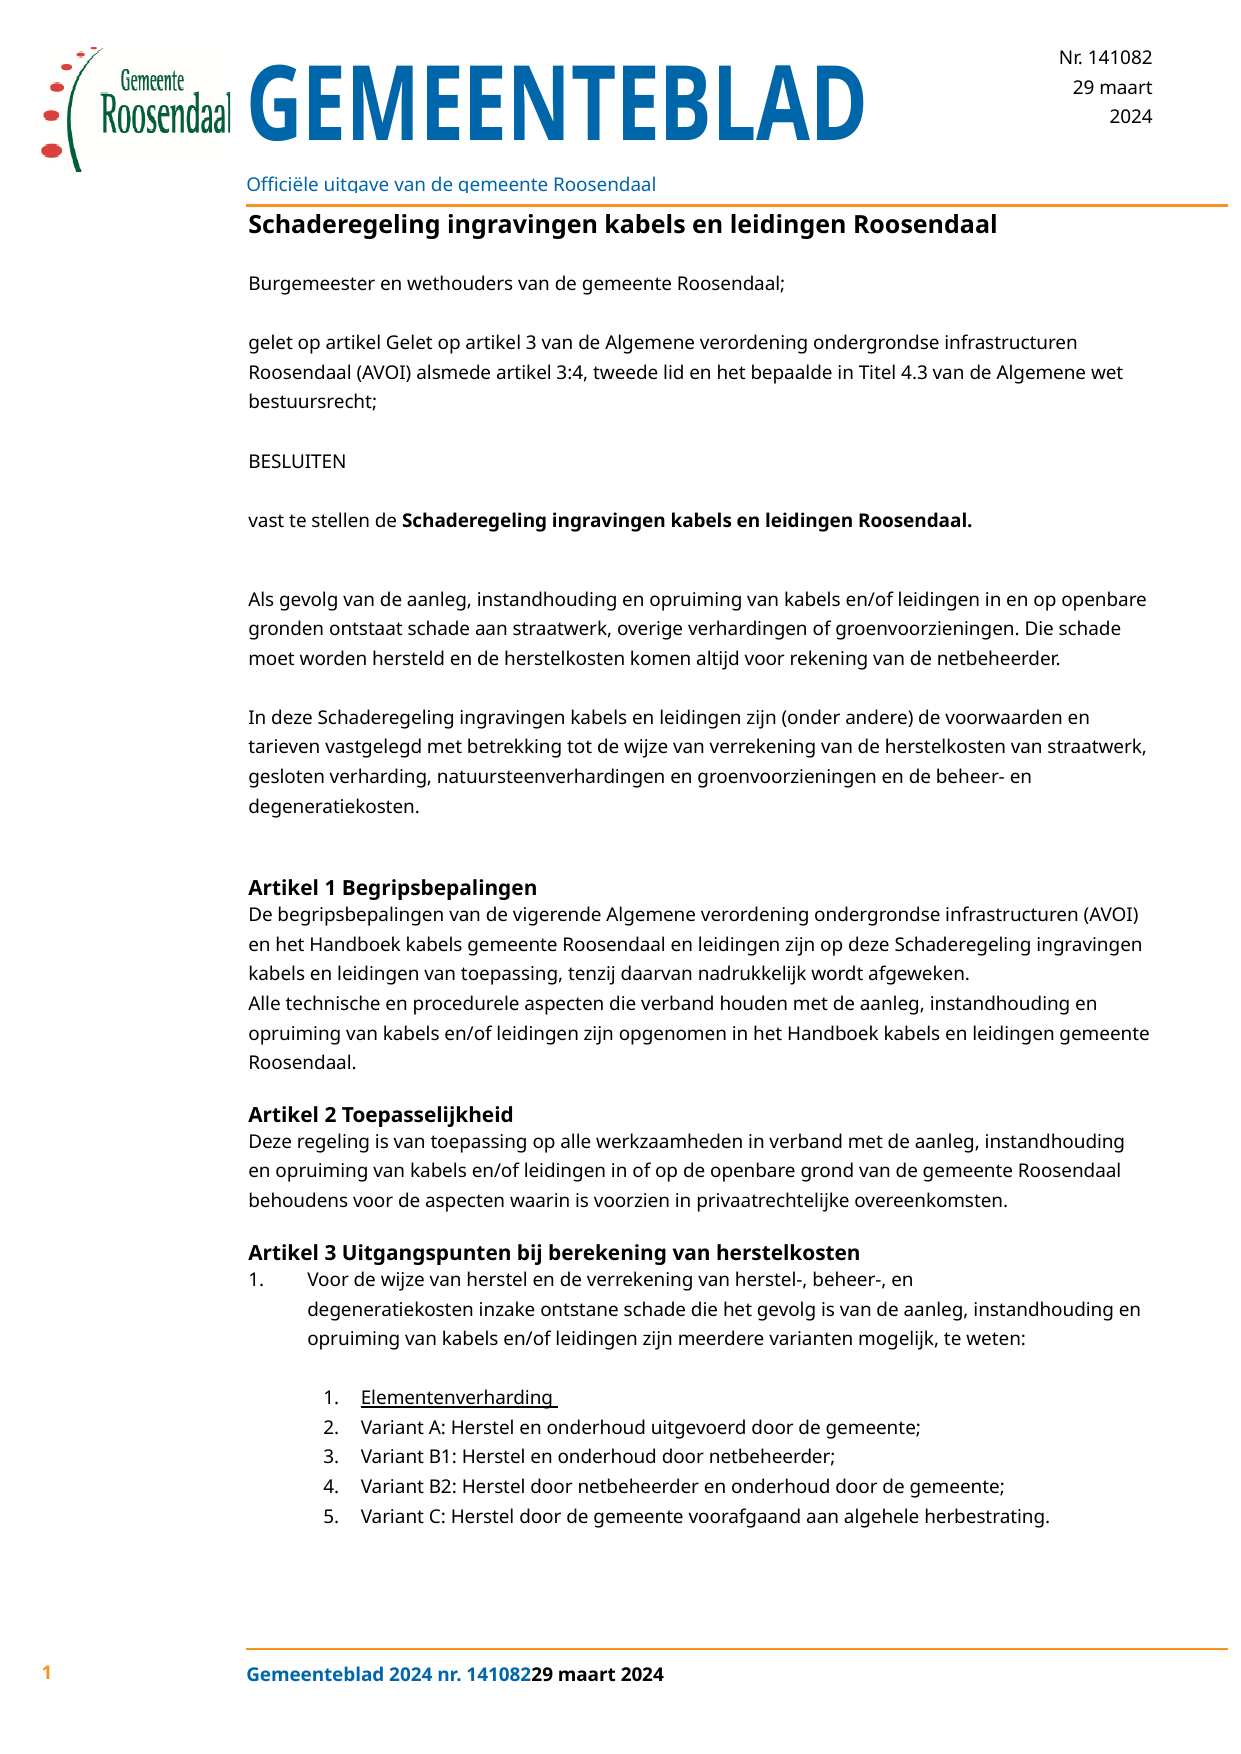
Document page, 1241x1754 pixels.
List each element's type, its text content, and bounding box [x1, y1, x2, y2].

text In deze Schaderegeling ingravingen kabels en leidingen zijn (onder andere) de voorwaarden en tarieven vastgelegd met betrekking tot de wijze van verrekening van de herstelkosten van straatwerk, gesloten verharding, natuursteenverhardingen en groenvoorzieningen en de beheer- en degeneratiekosten. [248, 704, 1152, 819]
text Artikel 2 Toepasselijkheid [248, 1100, 1152, 1128]
text Alle technische en procedurele aspecten die verband houden met de aanleg, instandhouding en opruiming van kabels en/of leidingen zijn opgenomen in het Handboek kabels en leidingen gemeente Roosendaal. [248, 990, 1152, 1075]
list Variant C: Herstel door de gemeente voorafgaand aan algehele herbestrating. [323, 1503, 1152, 1528]
text gelet op artikel Gelet op artikel 3 van de Algemene verordening ondergrondse infrastructuren Roosendaal (AVOI) alsmede artikel 3:4, tweede lid en het bepaalde in Titel 4.3 van de Algemene wet bestuursrecht; [248, 329, 1152, 414]
text Als gevolg van de aanleg, instandhouding en opruiming van kabels en/of leidingen in en op openbare gronden ontstaat schade aan straatwerk, overige verhardingen of groenvoorzieningen. Die schade moet worden hersteld en de herstelkosten komen altijd voor rekening van de netbeheerder. [248, 586, 1152, 671]
list Variant A: Herstel en onderhoud uitgevoerd door de gemeente; [323, 1414, 1152, 1440]
picture [41, 47, 231, 172]
list Variant B1: Herstel en onderhoud door netbeheerder; [323, 1444, 1152, 1469]
text vast te stellen de Schaderegeling ingravingen kabels en leidingen Roosendaal. [248, 507, 1152, 533]
list Elementenverharding [323, 1384, 1152, 1410]
text De begripsbepalingen van de vigerende Algemene verordening ondergrondse infrastructuren (AVOI) en het Handboek kabels gemeente Roosendaal en leidingen zijn op deze Schaderegeling ingravingen kabels en leidingen van toepassing, tenzij daarvan nadrukkelijk wordt afgeweken. [248, 901, 1152, 986]
list Variant B2: Herstel door netbeheerder en onderhoud door de gemeente; [323, 1473, 1152, 1499]
text Deze regeling is van toepassing op alle werkzaamheden in verband met de aanleg, instandhouding en opruiming van kabels en/of leidingen in of op de openbare grond van de gemeente Roosendaal behoudens voor de aspecten waarin is voorzien in privaatrechtelijke overeenkomsten. [248, 1128, 1152, 1213]
text Artikel 3 Uitgangspunten bij berekening van herstelkosten [248, 1238, 1152, 1266]
text BESLUITEN [248, 448, 1152, 473]
list Voor de wijze van herstel en de verrekening van herstel-, beheer-, en [248, 1266, 1152, 1292]
list degeneratiekosten inzake ontstane schade die het gevolg is van de aanleg, instandhouding en opruiming van kabels en/of leidingen zijn meerdere varianten mogelijk, te weten: [248, 1296, 1152, 1351]
text Burgemeester en wethouders van de gemeente Roosendaal; [248, 270, 1152, 296]
text Artikel 1 Begripsbepalingen [248, 873, 1152, 901]
text Schaderegeling ingravingen kabels en leidingen Roosendaal [248, 207, 1152, 241]
